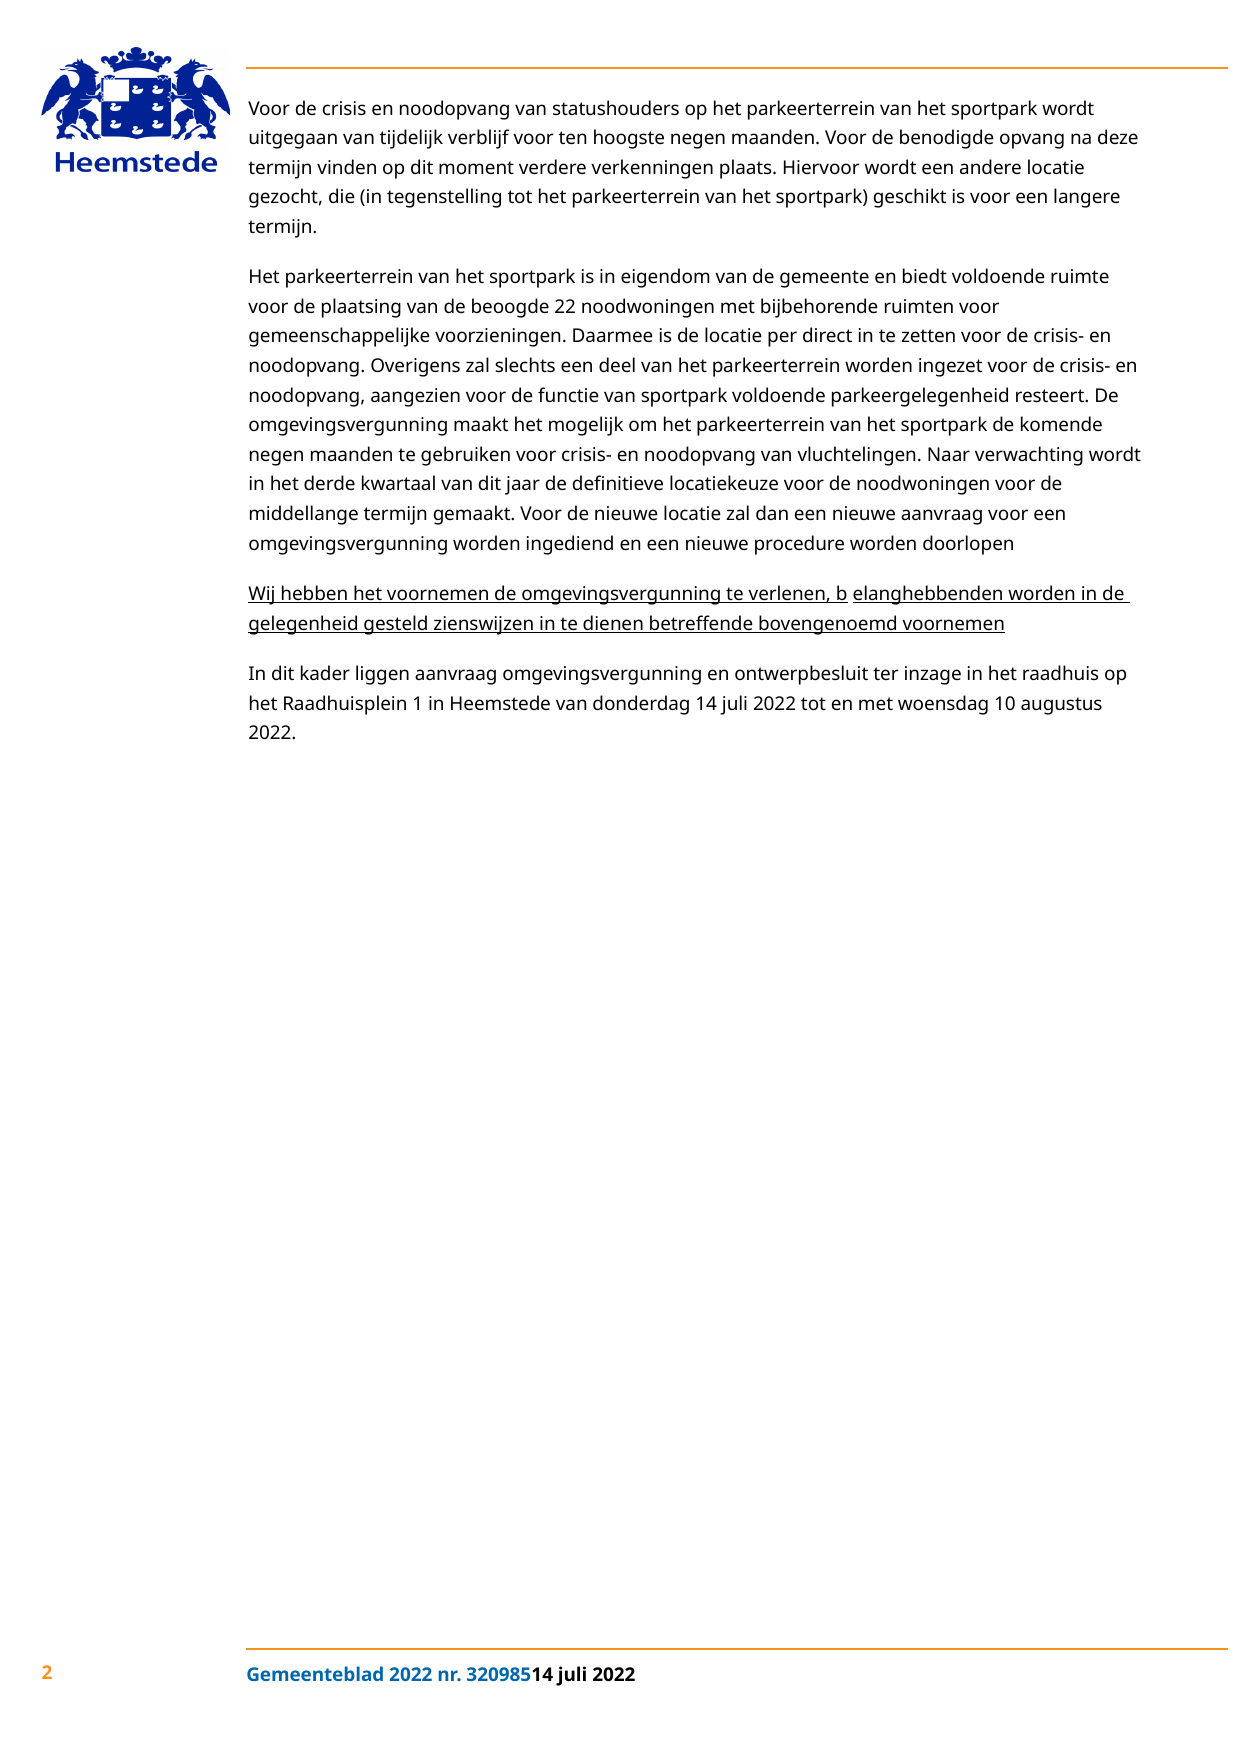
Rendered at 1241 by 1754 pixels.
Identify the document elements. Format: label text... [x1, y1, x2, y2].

text Wij hebben het voornemen de omgevingsvergunning te verlenen, b elanghebbenden worden in de gelegenheid gesteld zienswijzen in te dienen betreffende bovengenoemd voornemen [248, 580, 1152, 636]
picture [41, 47, 231, 172]
text In dit kader liggen aanvraag omgevingsvergunning en ontwerpbesluit ter inzage in het raadhuis op het Raadhuisplein 1 in Heemstede van donderdag 14 juli 2022 tot en met woensdag 10 augustus 2022. [248, 660, 1152, 745]
text Voor de crisis en noodopvang van statushouders op het parkeerterrein van het sportpark wordt uitgegaan van tijdelijk verblijf voor ten hoogste negen maanden. Voor de benodigde opvang na deze termijn vinden op dit moment verdere verkenningen plaats. Hiervoor wordt een andere locatie gezocht, die (in tegenstelling tot het parkeerterrein van het sportpark) geschikt is voor een langere termijn. [248, 95, 1152, 239]
text Het parkeerterrein van het sportpark is in eigendom van de gemeente en biedt voldoende ruimte voor de plaatsing van de beoogde 22 noodwoningen met bijbehorende ruimten voor gemeenschappelijke voorzieningen. Daarmee is de locatie per direct in te zetten voor de crisis- en noodopvang. Overigens zal slechts een deel van het parkeerterrein worden ingezet voor de crisis- en noodopvang, aangezien voor de functie van sportpark voldoende parkeergelegenheid resteert. De omgevingsvergunning maakt het mogelijk om het parkeerterrein van het sportpark de komende negen maanden te gebruiken voor crisis- en noodopvang van vluchtelingen. Naar verwachting wordt in het derde kwartaal van dit jaar de definitieve locatiekeuze voor de noodwoningen voor de middellange termijn gemaakt. Voor de nieuwe locatie zal dan een nieuwe aanvraag voor een omgevingsvergunning worden ingediend en een nieuwe procedure worden doorlopen [248, 263, 1152, 556]
